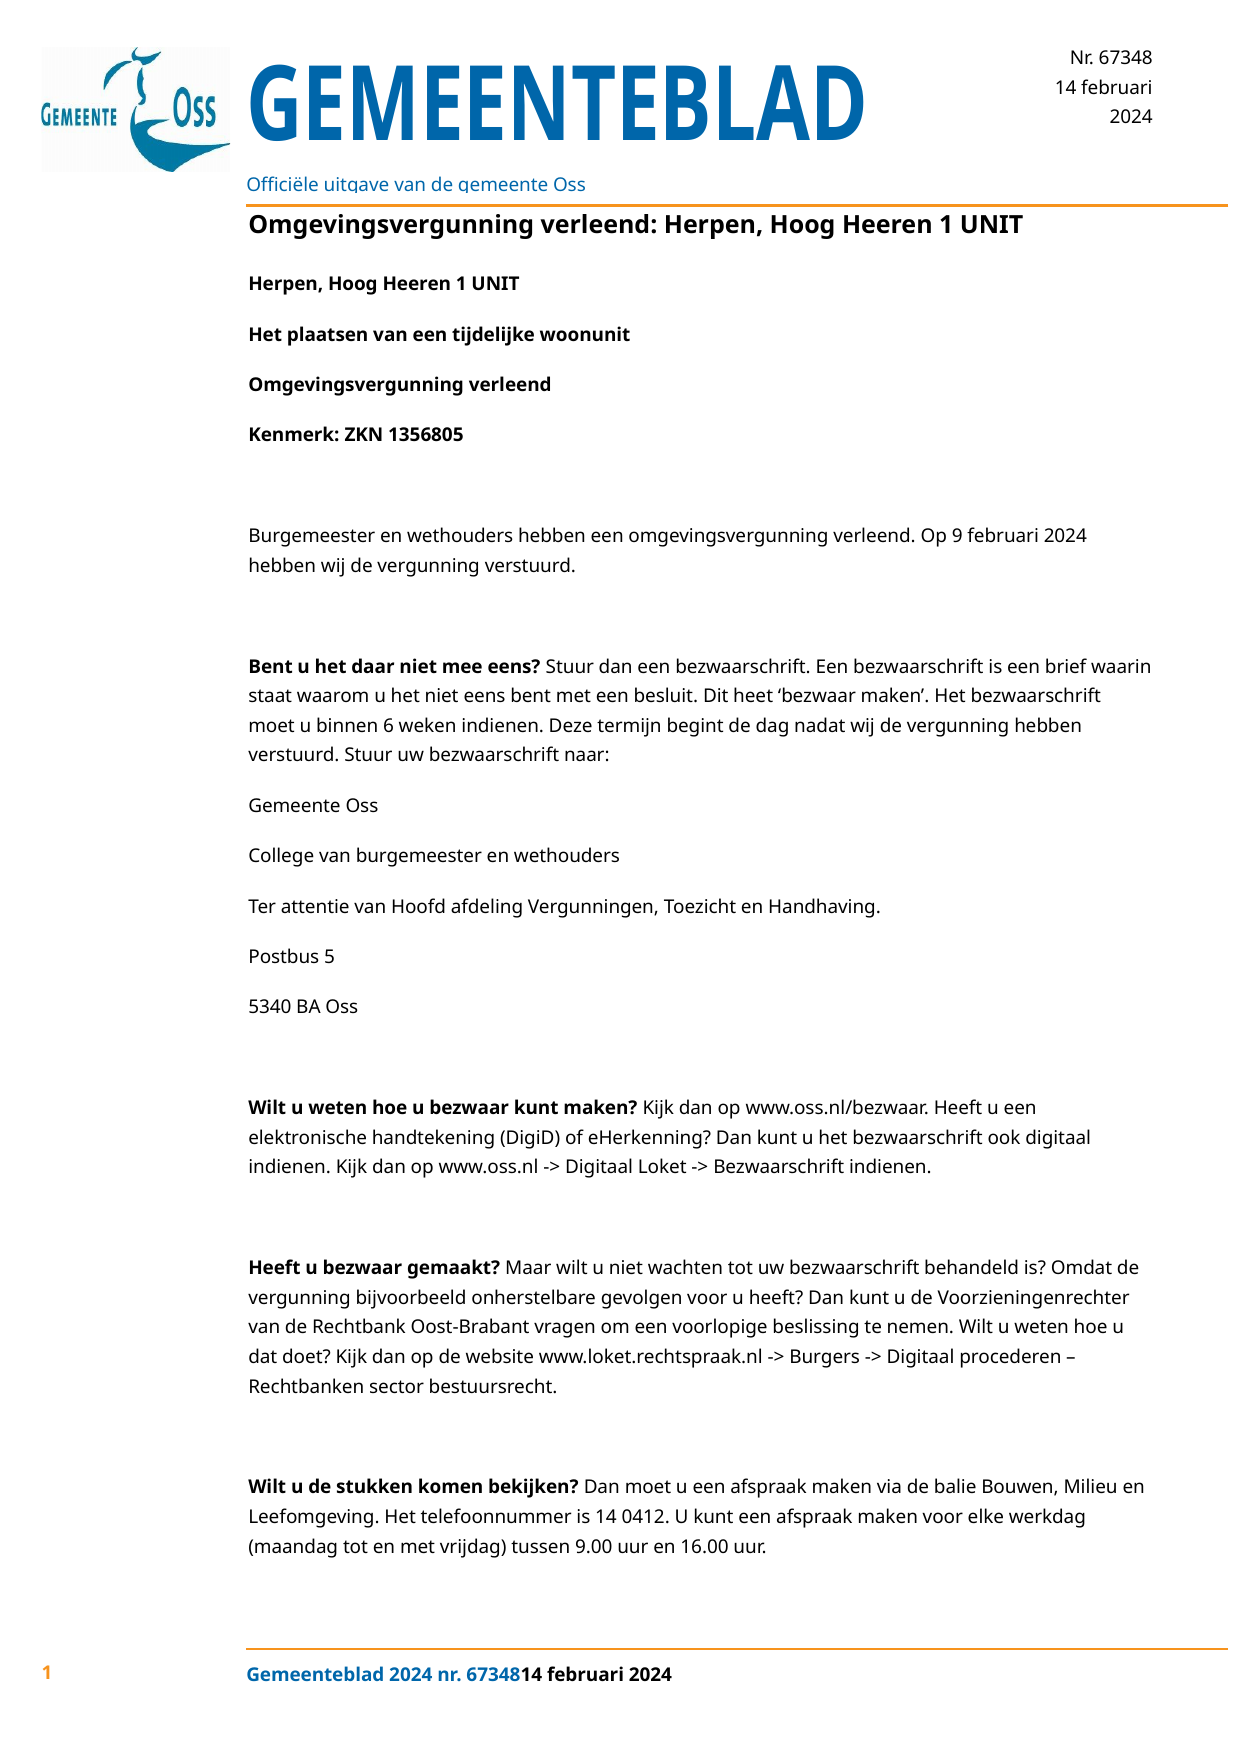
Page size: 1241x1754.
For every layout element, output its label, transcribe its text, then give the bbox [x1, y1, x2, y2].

text Ter attentie van Hoofd afdeling Vergunningen, Toezicht en Handhaving. [248, 893, 1152, 918]
text Gemeente Oss [248, 792, 1152, 818]
text Omgevingsvergunning verleend: Herpen, Hoog Heeren 1 UNIT [248, 207, 1152, 241]
text Wilt u weten hoe u bezwaar kunt maken? Kijk dan op www.oss.nl/bezwaar. Heeft u een elektronische handtekening (DigiD) of eHerkenning? Dan kunt u het bezwaarschrift ook digitaal indienen. Kijk dan op www.oss.nl -> Digitaal Loket -> Bezwaarschrift indienen. [248, 1094, 1152, 1179]
text Omgevingsvergunning verleend [248, 371, 1152, 397]
text Burgemeester en wethouders hebben een omgevingsvergunning verleend. Op 9 februari 2024 hebben wij de vergunning verstuurd. [248, 522, 1152, 578]
text Het plaatsen van een tijdelijke woonunit [248, 321, 1152, 346]
text Kenmerk: ZKN 1356805 [248, 422, 1152, 447]
picture [41, 47, 231, 172]
text College van burgemeester en wethouders [248, 842, 1152, 868]
text Wilt u de stukken komen bekijken? Dan moet u een afspraak maken via de balie Bouwen, Milieu en Leefomgeving. Het telefoonnummer is 14 0412. U kunt een afspraak maken voor elke werkdag (maandag tot en met vrijdag) tussen 9.00 uur en 16.00 uur. [248, 1474, 1152, 1558]
text Bent u het daar niet mee eens? Stuur dan een bezwaarschrift. Een bezwaarschrift is een brief waarin staat waarom u het niet eens bent met een besluit. Dit heet ‘bezwaar maken’. Het bezwaarschrift moet u binnen 6 weken indienen. Deze termijn begint de dag nadat wij de vergunning hebben verstuurd. Stuur uw bezwaarschrift naar: [248, 653, 1152, 767]
text 5340 BA Oss [248, 994, 1152, 1019]
text Postbus 5 [248, 943, 1152, 969]
text Herpen, Hoog Heeren 1 UNIT [248, 270, 1152, 296]
text Heeft u bezwaar gemaakt? Maar wilt u niet wachten tot uw bezwaarschrift behandeld is? Omdat de vergunning bijvoorbeeld onherstelbare gevolgen voor u heeft? Dan kunt u de Voorzieningenrechter van de Rechtbank Oost-Brabant vragen om een voorlopige beslissing te nemen. Wilt u weten hoe u dat doet? Kijk dan op de website www.loket.rechtspraak.nl -> Burgers -> Digitaal procederen – Rechtbanken sector bestuursrecht. [248, 1254, 1152, 1398]
